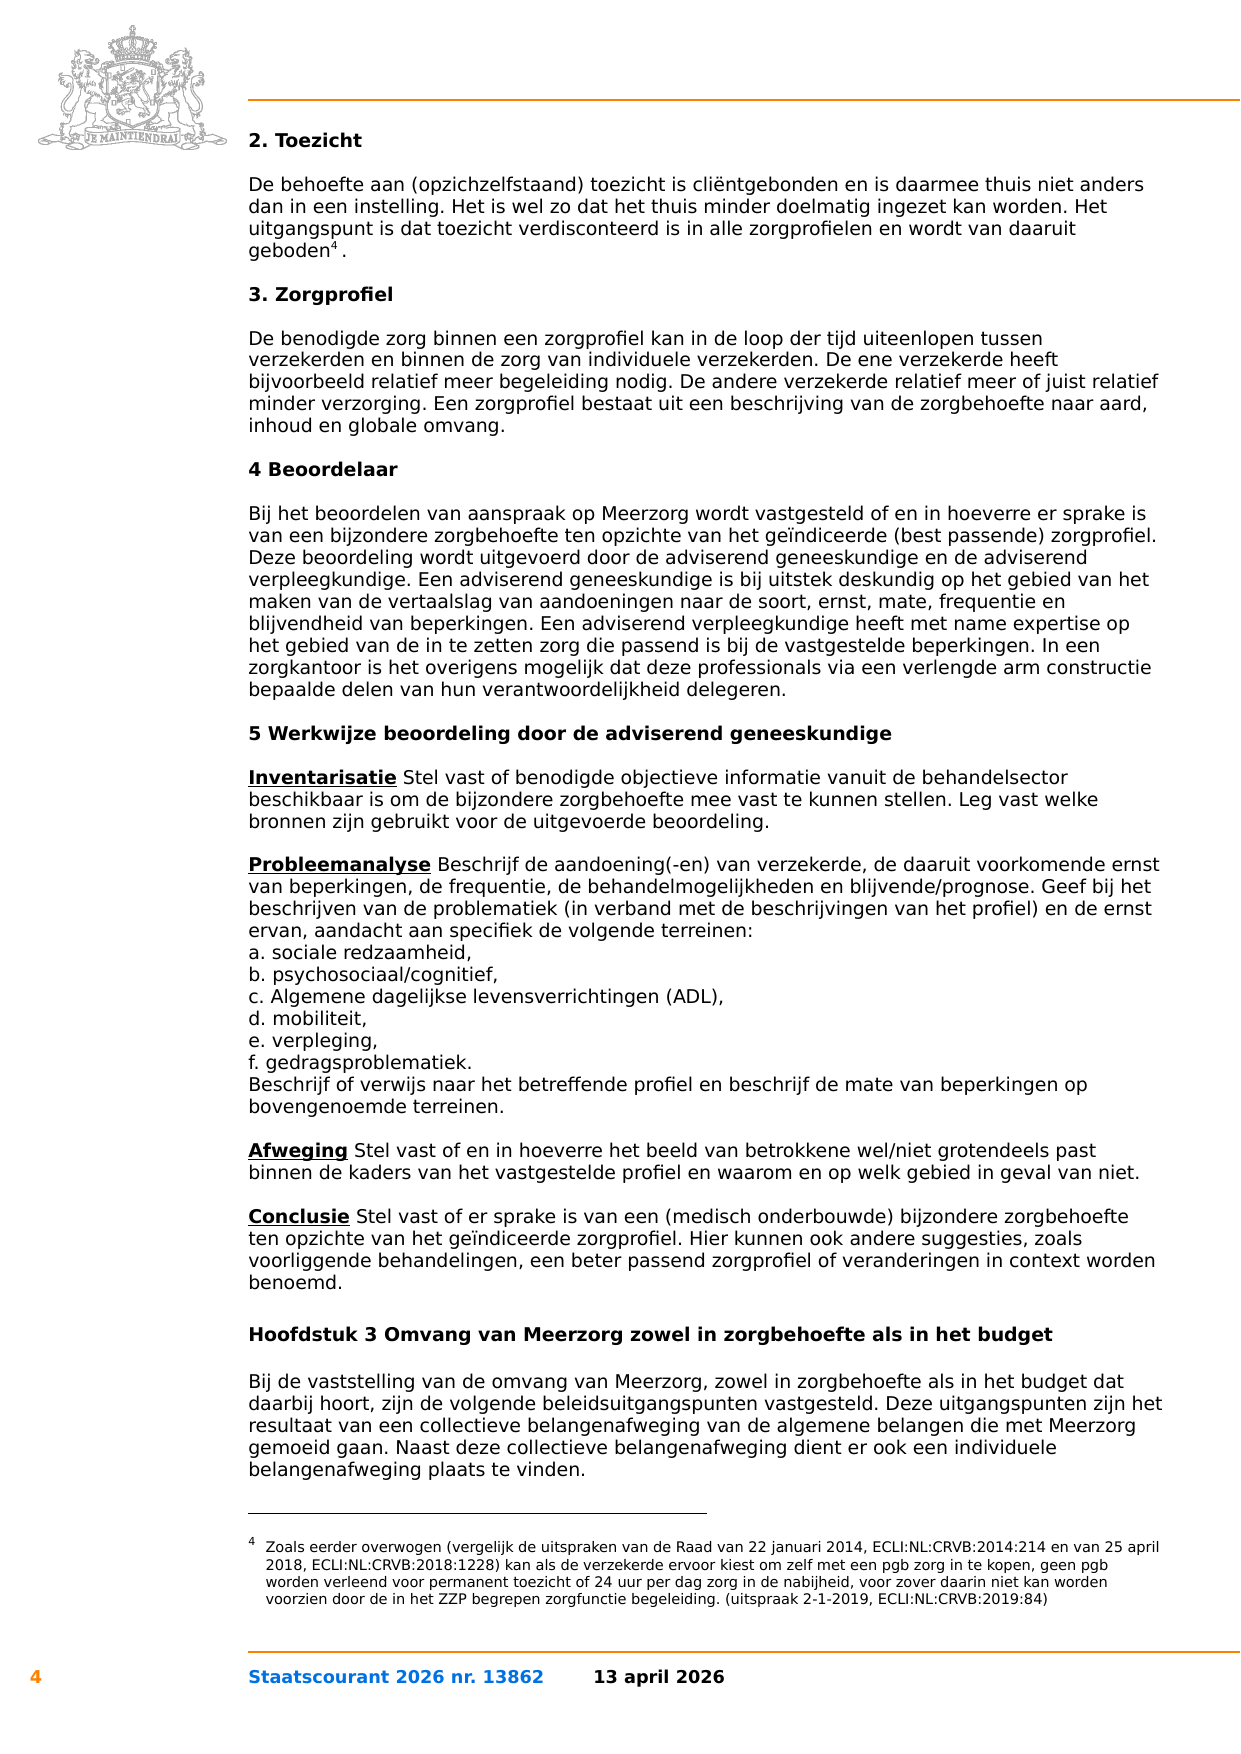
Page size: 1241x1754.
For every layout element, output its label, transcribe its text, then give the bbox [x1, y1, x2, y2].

text b. psychosociaal/cognitief, [248, 964, 1163, 986]
text Afweging Stel vast of en in hoeverre het beeld van betrokkene wel/niet grotendeels past binnen de kaders van het vastgestelde profiel en waarom en op welk gebied in geval van niet. [248, 1140, 1163, 1184]
subtitle 2. Toezicht [248, 130, 1163, 152]
text De benodigde zorg binnen een zorgprofiel kan in de loop der tijd uiteenlopen tussen verzekerden en binnen de zorg van individuele verzekerden. De ene verzekerde heeft bijvoorbeeld relatief meer begeleiding nodig. De andere verzekerde relatief meer of juist relatief minder verzorging. Een zorgprofiel bestaat uit een beschrijving van de zorgbehoefte naar aard, inhoud en globale omvang. [248, 327, 1163, 437]
text Bij het beoordelen van aanspraak op Meerzorg wordt vastgesteld of en in hoeverre er sprake is van een bijzondere zorgbehoefte ten opzichte van het geïndiceerde (best passende) zorgprofiel. Deze beoordeling wordt uitgevoerd door de adviserend geneeskundige en de adviserend verpleegkundige. Een adviserend geneeskundige is bij uitstek deskundig op het gebied van het maken van de vertaalslag van aandoeningen naar de soort, ernst, mate, frequentie en blijvendheid van beperkingen. Een adviserend verpleegkundige heeft met name expertise op het gebied van de in te zetten zorg die passend is bij de vastgestelde beperkingen. In een zorgkantoor is het overigens mogelijk dat deze professionals via een verlengde arm constructie bepaalde delen van hun verantwoordelijkheid delegeren. [248, 503, 1163, 701]
subtitle 4 Beoordelaar [248, 459, 1163, 481]
picture [38, 25, 227, 150]
text f. gedragsproblematiek. [248, 1052, 1163, 1074]
text Bij de vaststelling van de omvang van Meerzorg, zowel in zorgbehoefte als in het budget dat daarbij hoort, zijn de volgende beleidsuitgangspunten vastgesteld. Deze uitgangspunten zijn het resultaat van een collectieve belangenafweging van de algemene belangen die met Meerzorg gemoeid gaan. Naast deze collectieve belangenafweging dient er ook een individuele belangenafweging plaats te vinden. [248, 1371, 1163, 1481]
subtitle 3. Zorgprofiel [248, 283, 1163, 306]
text Conclusie Stel vast of er sprake is van een (medisch onderbouwde) bijzondere zorgbehoefte ten opzichte van het geïndiceerde zorgprofiel. Hier kunnen ook andere suggesties, zoals voorliggende behandelingen, een beter passend zorgprofiel of veranderingen in context worden benoemd. [248, 1206, 1163, 1294]
subtitle 5 Werkwijze beoordeling door de adviserend geneeskundige [248, 723, 1163, 745]
text Inventarisatie Stel vast of benodigde objectieve informatie vanuit de behandelsector beschikbaar is om de bijzondere zorgbehoefte mee vast te kunnen stellen. Leg vast welke bronnen zijn gebruikt voor de uitgevoerde beoordeling. [248, 767, 1163, 832]
text Beschrijf of verwijs naar het betreffende profiel en beschrijf de mate van beperkingen op bovengenoemde terreinen. [248, 1074, 1163, 1118]
text a. sociale redzaamheid, [248, 942, 1163, 964]
text Zoals eerder overwogen (vergelijk de uitspraken van de Raad van 22 januari 2014, ECLI:NL:CRVB:2014:214 en van 25 april 2018, ECLI:NL:CRVB:2018:1228) kan als de verzekerde ervoor kiest om zelf met een pgb zorg in te kopen, geen pgb worden verleend voor permanent toezicht of 24 uur per dag zorg in de nabijheid, voor zover daarin niet kan worden voorzien door de in het ZZP begrepen zorgfunctie begeleiding. (uitspraak 2-1-2019, ECLI:NL:CRVB:2019:84) [248, 1535, 1163, 1608]
text d. mobiliteit, [248, 1008, 1163, 1030]
text Probleemanalyse Beschrijf de aandoening(-en) van verzekerde, de daaruit voorkomende ernst van beperkingen, de frequentie, de behandelmogelijkheden en blijvende/prognose. Geef bij het beschrijven van de problematiek (in verband met de beschrijvingen van het profiel) en de ernst ervan, aandacht aan specifiek de volgende terreinen: [248, 854, 1163, 942]
text De behoefte aan (opzichzelfstaand) toezicht is cliëntgebonden en is daarmee thuis niet anders dan in een instelling. Het is wel zo dat het thuis minder doelmatig ingezet kan worden. Het uitgangspunt is dat toezicht verdisconteerd is in alle zorgprofielen en wordt van daaruit geboden. [248, 174, 1163, 262]
text c. Algemene dagelijkse levensverrichtingen (ADL), [248, 986, 1163, 1008]
text e. verpleging, [248, 1030, 1163, 1052]
subtitle Hoofdstuk 3 Omvang van Meerzorg zowel in zorgbehoefte als in het budget [248, 1324, 1163, 1346]
